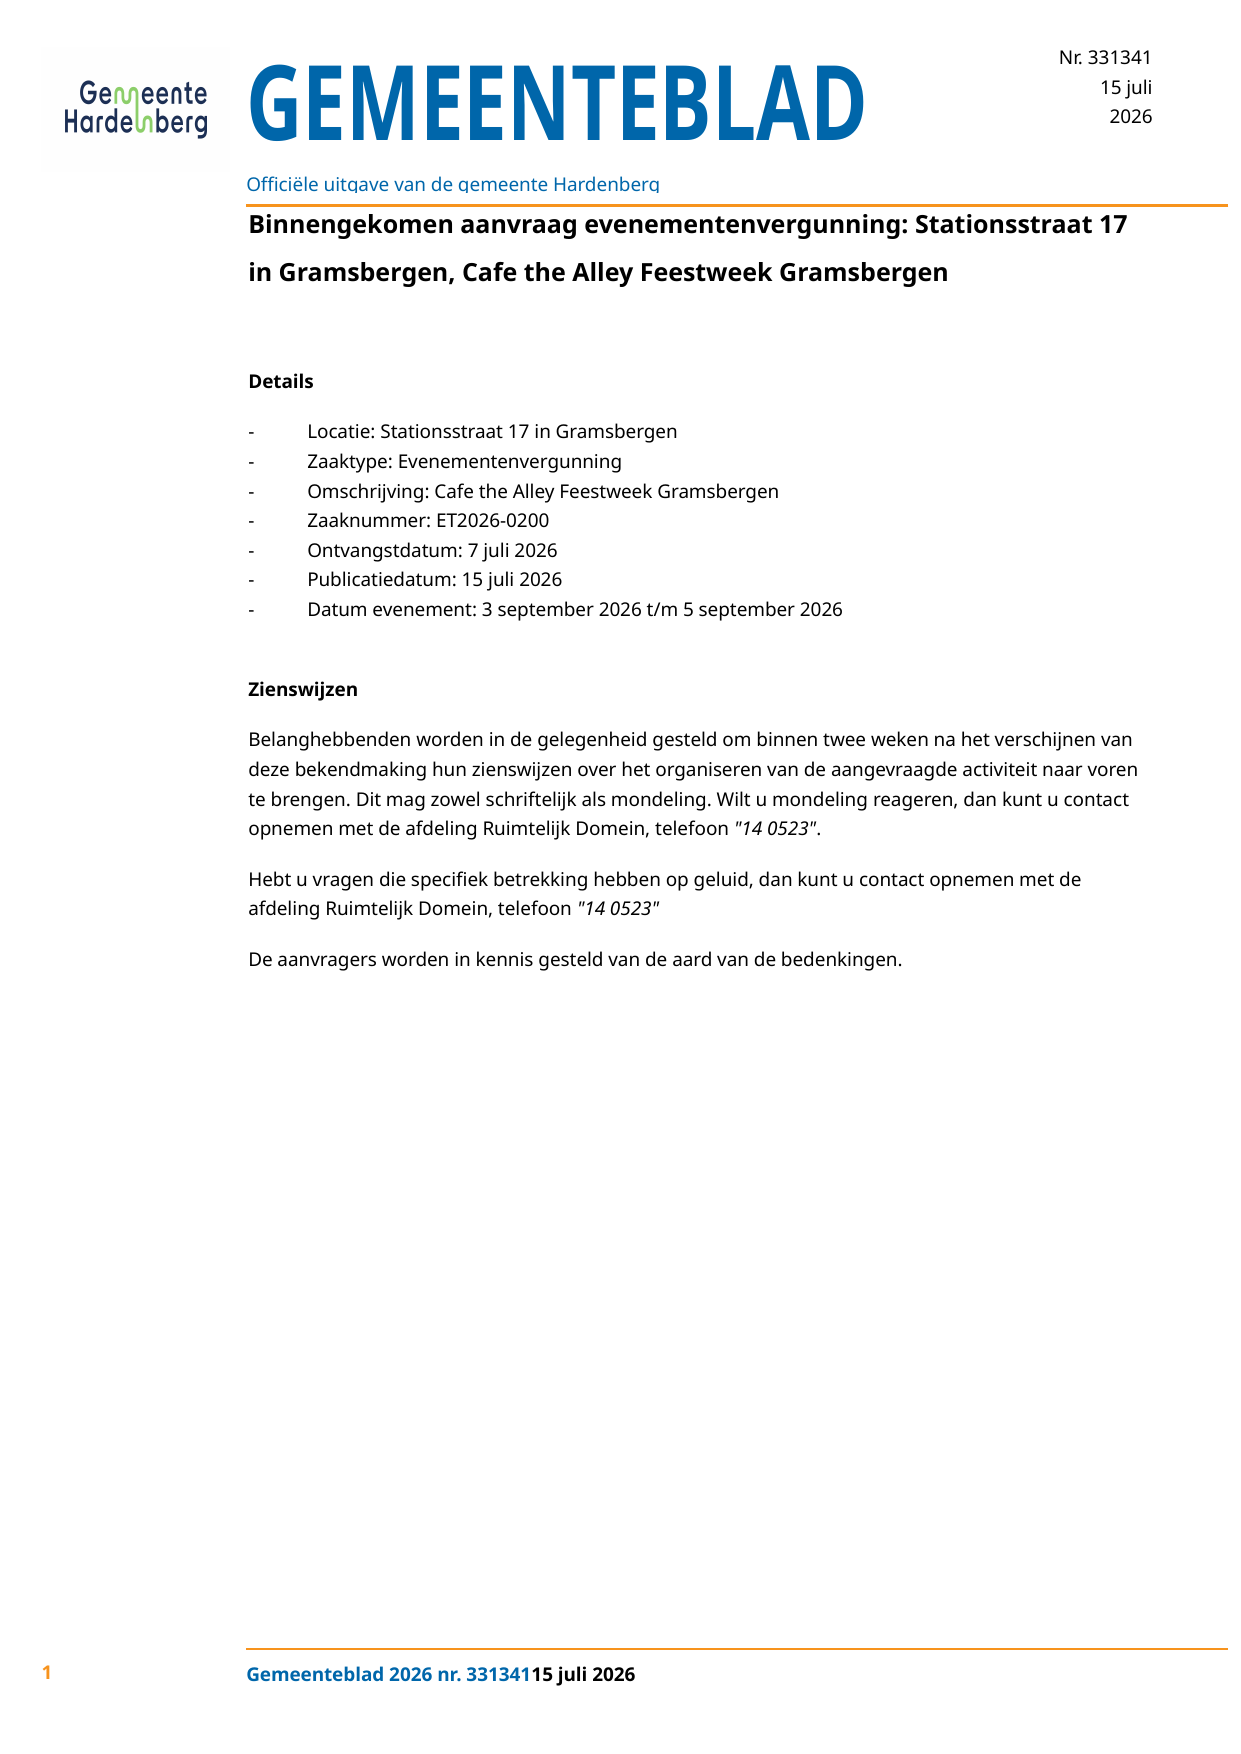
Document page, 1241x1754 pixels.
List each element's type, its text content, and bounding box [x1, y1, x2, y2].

list Zaaktype: Evenementenvergunning [248, 448, 1152, 474]
text Belanghebbenden worden in de gelegenheid gesteld om binnen twee weken na het verschijnen van deze bekendmaking hun zienswijzen over het organiseren van de aangevraagde activiteit naar voren te brengen. Dit mag zowel schriftelijk als mondeling. Wilt u mondeling reageren, dan kunt u contact opnemen met de afdeling Ruimtelijk Domein, telefoon "14 0523". [248, 727, 1152, 841]
text Binnengekomen aanvraag evenementenvergunning: Stationsstraat 17 in Gramsbergen, Cafe the Alley Feestweek Gramsbergen [248, 207, 1152, 288]
list Datum evenement: 3 september 2026 t/m 5 september 2026 [248, 596, 1152, 622]
list Locatie: Stationsstraat 17 in Gramsbergen [248, 419, 1152, 444]
text Hebt u vragen die specifiek betrekking hebben op geluid, dan kunt u contact opnemen met de afdeling Ruimtelijk Domein, telefoon "14 0523" [248, 866, 1152, 921]
list Omschrijving: Cafe the Alley Feestweek Gramsbergen [248, 478, 1152, 504]
list Publicatiedatum: 15 juli 2026 [248, 567, 1152, 592]
picture [41, 47, 231, 172]
text De aanvragers worden in kennis gesteld van de aard van de bedenkingen. [248, 946, 1152, 972]
text Details [248, 368, 1152, 394]
list Ontvangstdatum: 7 juli 2026 [248, 537, 1152, 563]
list Zaaknummer: ET2026-0200 [248, 507, 1152, 533]
text Zienswijzen [248, 676, 1152, 702]
